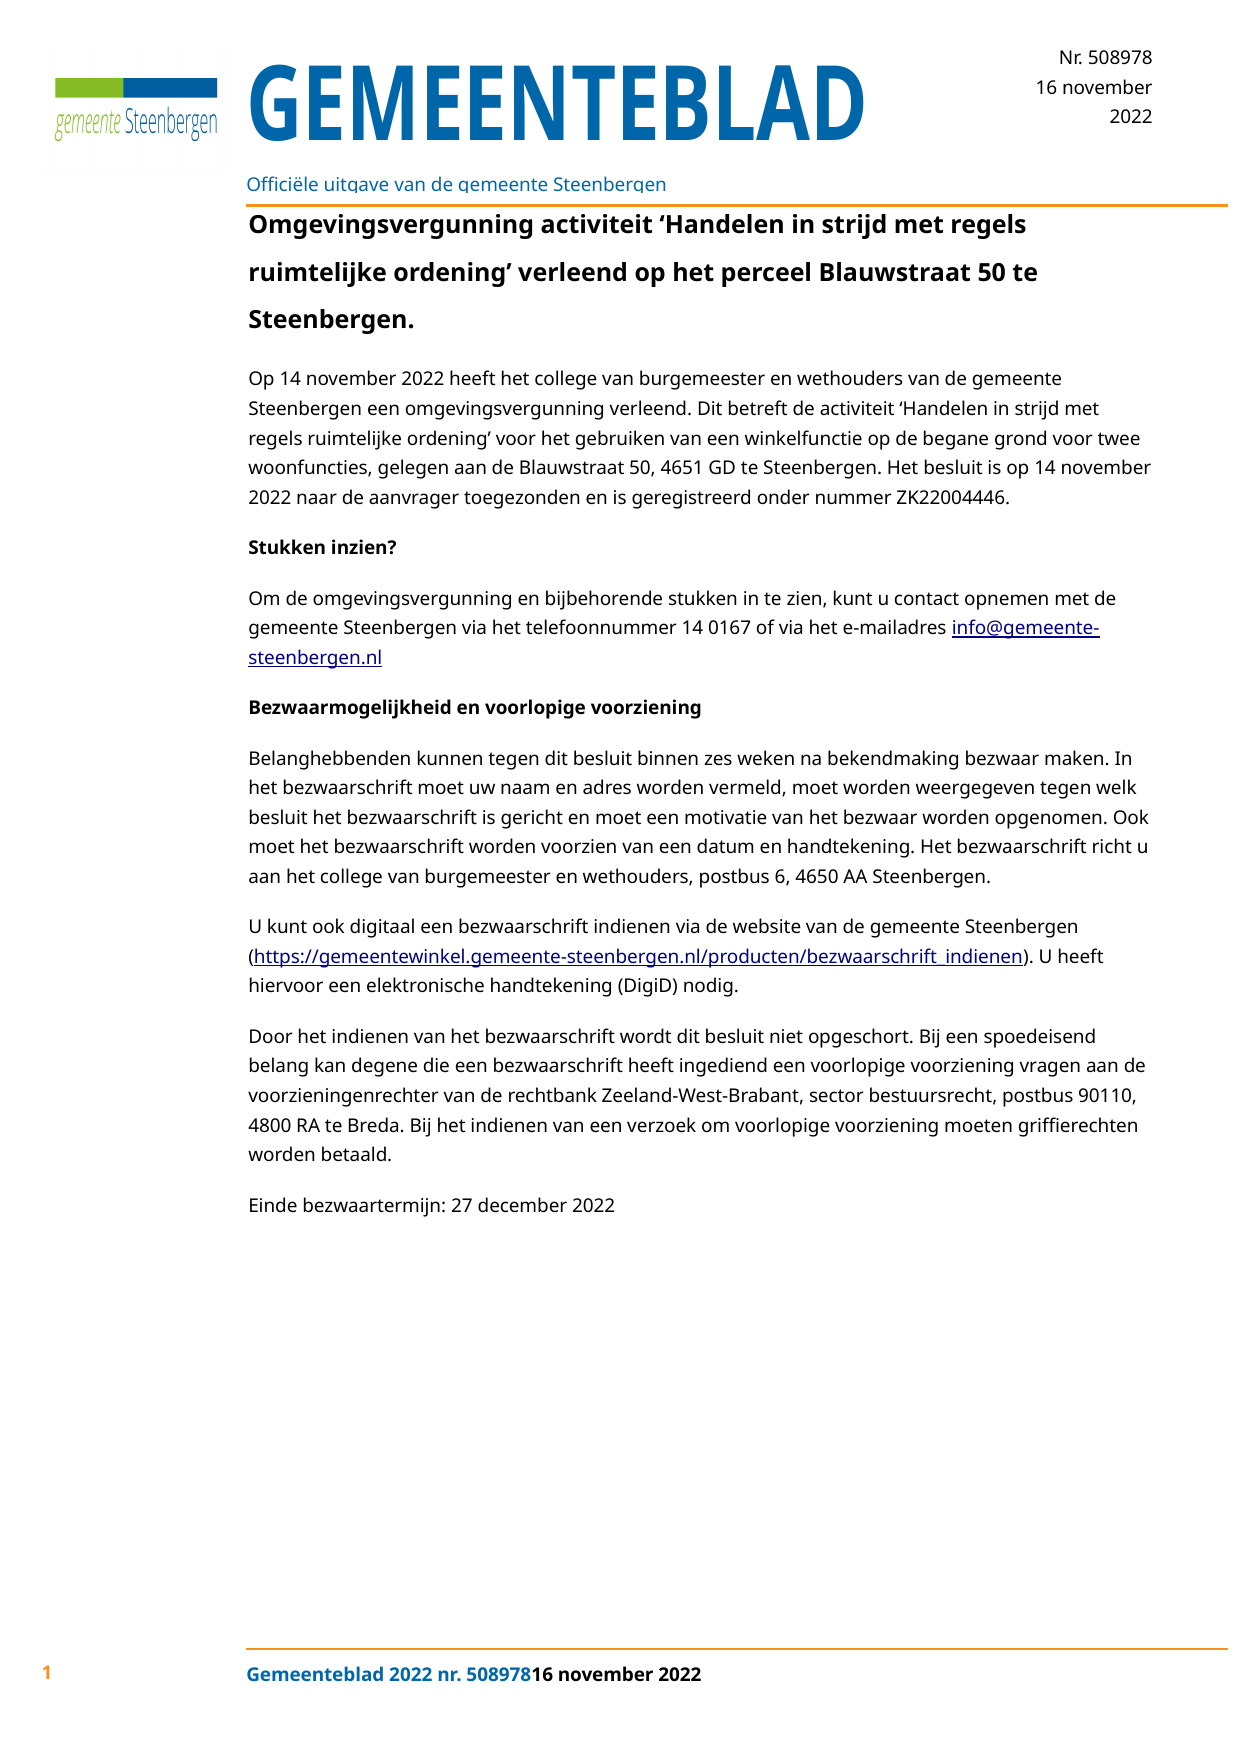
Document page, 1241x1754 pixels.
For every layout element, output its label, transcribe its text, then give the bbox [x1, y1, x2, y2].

text Omgevingsvergunning activiteit ‘Handelen in strijd met regels ruimtelijke ordening’ verleend op het perceel Blauwstraat 50 te Steenbergen. [248, 207, 1152, 336]
text Stukken inzien? [248, 534, 1152, 560]
text U kunt ook digitaal een bezwaarschrift indienen via de website van de gemeente Steenbergen (https://gemeentewinkel.gemeente-steenbergen.nl/producten/bezwaarschrift_indienen). U heeft hiervoor een elektronische handtekening (DigiD) nodig. [248, 913, 1152, 998]
text Om de omgevingsvergunning en bijbehorende stukken in te zien, kunt u contact opnemen met de gemeente Steenbergen via het telefoonnummer 14 0167 of via het e-mailadres info@gemeente-steenbergen.nl [248, 585, 1152, 669]
picture [41, 47, 231, 172]
text Bezwaarmogelijkheid en voorlopige voorziening [248, 694, 1152, 720]
text Belanghebbenden kunnen tegen dit besluit binnen zes weken na bekendmaking bezwaar maken. In het bezwaarschrift moet uw naam en adres worden vermeld, moet worden weergegeven tegen welk besluit het bezwaarschrift is gericht en moet een motivatie van het bezwaar worden opgenomen. Ook moet het bezwaarschrift worden voorzien van een datum en handtekening. Het bezwaarschrift richt u aan het college van burgemeester en wethouders, postbus 6, 4650 AA Steenbergen. [248, 745, 1152, 889]
text Door het indienen van het bezwaarschrift wordt dit besluit niet opgeschort. Bij een spoedeisend belang kan degene die een bezwaarschrift heeft ingediend een voorlopige voorziening vragen aan de voorzieningenrechter van de rechtbank Zeeland-West-Brabant, sector bestuursrecht, postbus 90110, 4800 RA te Breda. Bij het indienen van een verzoek om voorlopige voorziening moeten griffierechten worden betaald. [248, 1023, 1152, 1167]
text Einde bezwaartermijn: 27 december 2022 [248, 1192, 1152, 1217]
text Op 14 november 2022 heeft het college van burgemeester en wethouders van de gemeente Steenbergen een omgevingsvergunning verleend. Dit betreft de activiteit ‘Handelen in strijd met regels ruimtelijke ordening’ voor het gebruiken van een winkelfunctie op de begane grond voor twee woonfuncties, gelegen aan de Blauwstraat 50, 4651 GD te Steenbergen. Het besluit is op 14 november 2022 naar de aanvrager toegezonden en is geregistreerd onder nummer ZK22004446. [248, 366, 1152, 509]
